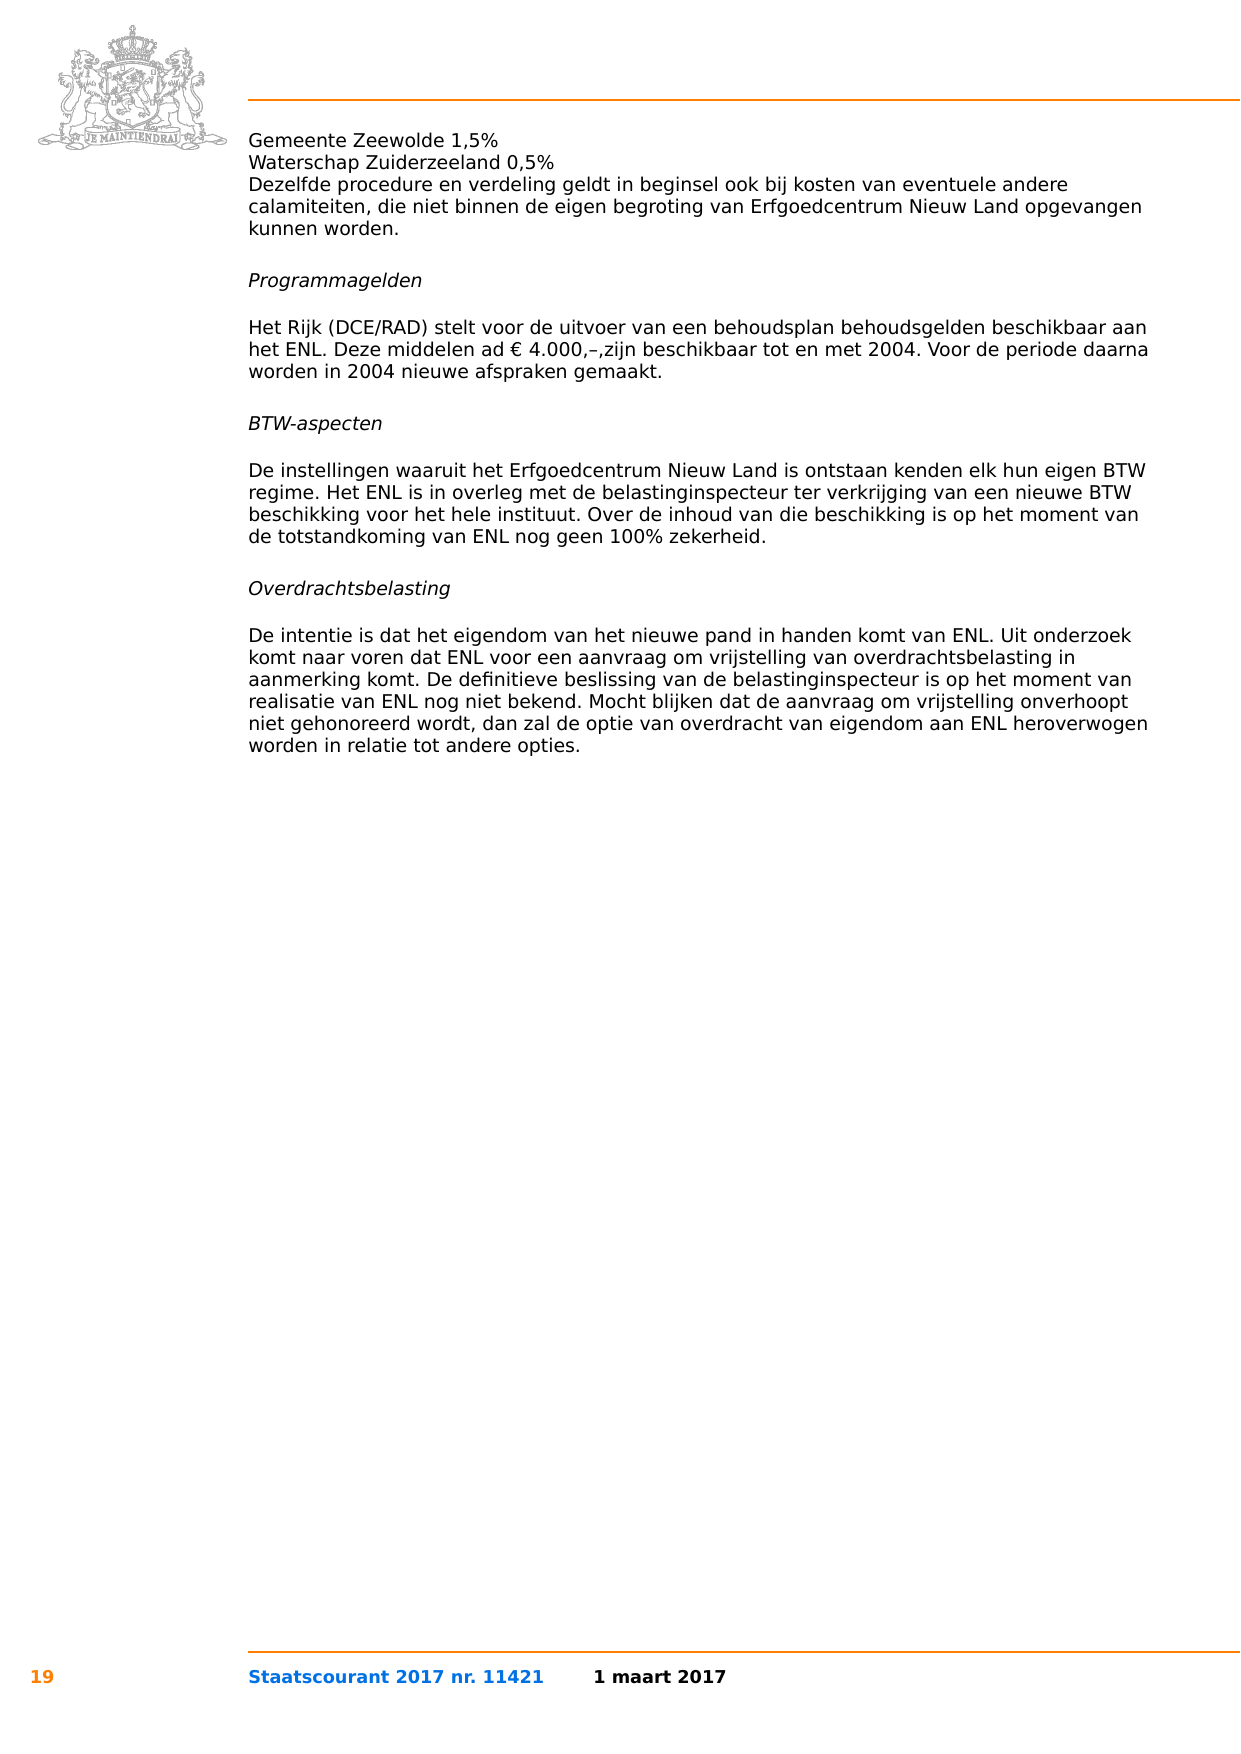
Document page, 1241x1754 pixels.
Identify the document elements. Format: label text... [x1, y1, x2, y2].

text De intentie is dat het eigendom van het nieuwe pand in handen komt van ENL. Uit onderzoek komt naar voren dat ENL voor een aanvraag om vrijstelling van overdrachtsbelasting in aanmerking komt. De definitieve beslissing van de belastinginspecteur is op het moment van realisatie van ENL nog niet bekend. Mocht blijken dat de aanvraag om vrijstelling onverhoopt niet gehonoreerd wordt, dan zal de optie van overdracht van eigendom aan ENL heroverwogen worden in relatie tot andere opties. [248, 624, 1163, 756]
subtitle Programmagelden [248, 270, 1163, 292]
text Het Rijk (DCE/RAD) stelt voor de uitvoer van een behoudsplan behoudsgelden beschikbaar aan het ENL. Deze middelen ad € 4.000,–,zijn beschikbaar tot en met 2004. Voor de periode daarna worden in 2004 nieuwe afspraken gemaakt. [248, 317, 1163, 383]
text Dezelfde procedure en verdeling geldt in beginsel ook bij kosten van eventuele andere calamiteiten, die niet binnen de eigen begroting van Erfgoedcentrum Nieuw Land opgevangen kunnen worden. [248, 174, 1163, 240]
picture [38, 25, 227, 150]
subtitle BTW-aspecten [248, 413, 1163, 435]
text Waterschap Zuiderzeeland 0,5% [248, 152, 1163, 174]
text De instellingen waaruit het Erfgoedcentrum Nieuw Land is ontstaan kenden elk hun eigen BTW regime. Het ENL is in overleg met de belastinginspecteur ter verkrijging van een nieuwe BTW beschikking voor het hele instituut. Over de inhoud van die beschikking is op het moment van de totstandkoming van ENL nog geen 100% zekerheid. [248, 460, 1163, 548]
text Gemeente Zeewolde 1,5% [248, 130, 1163, 152]
subtitle Overdrachtsbelasting [248, 578, 1163, 599]
